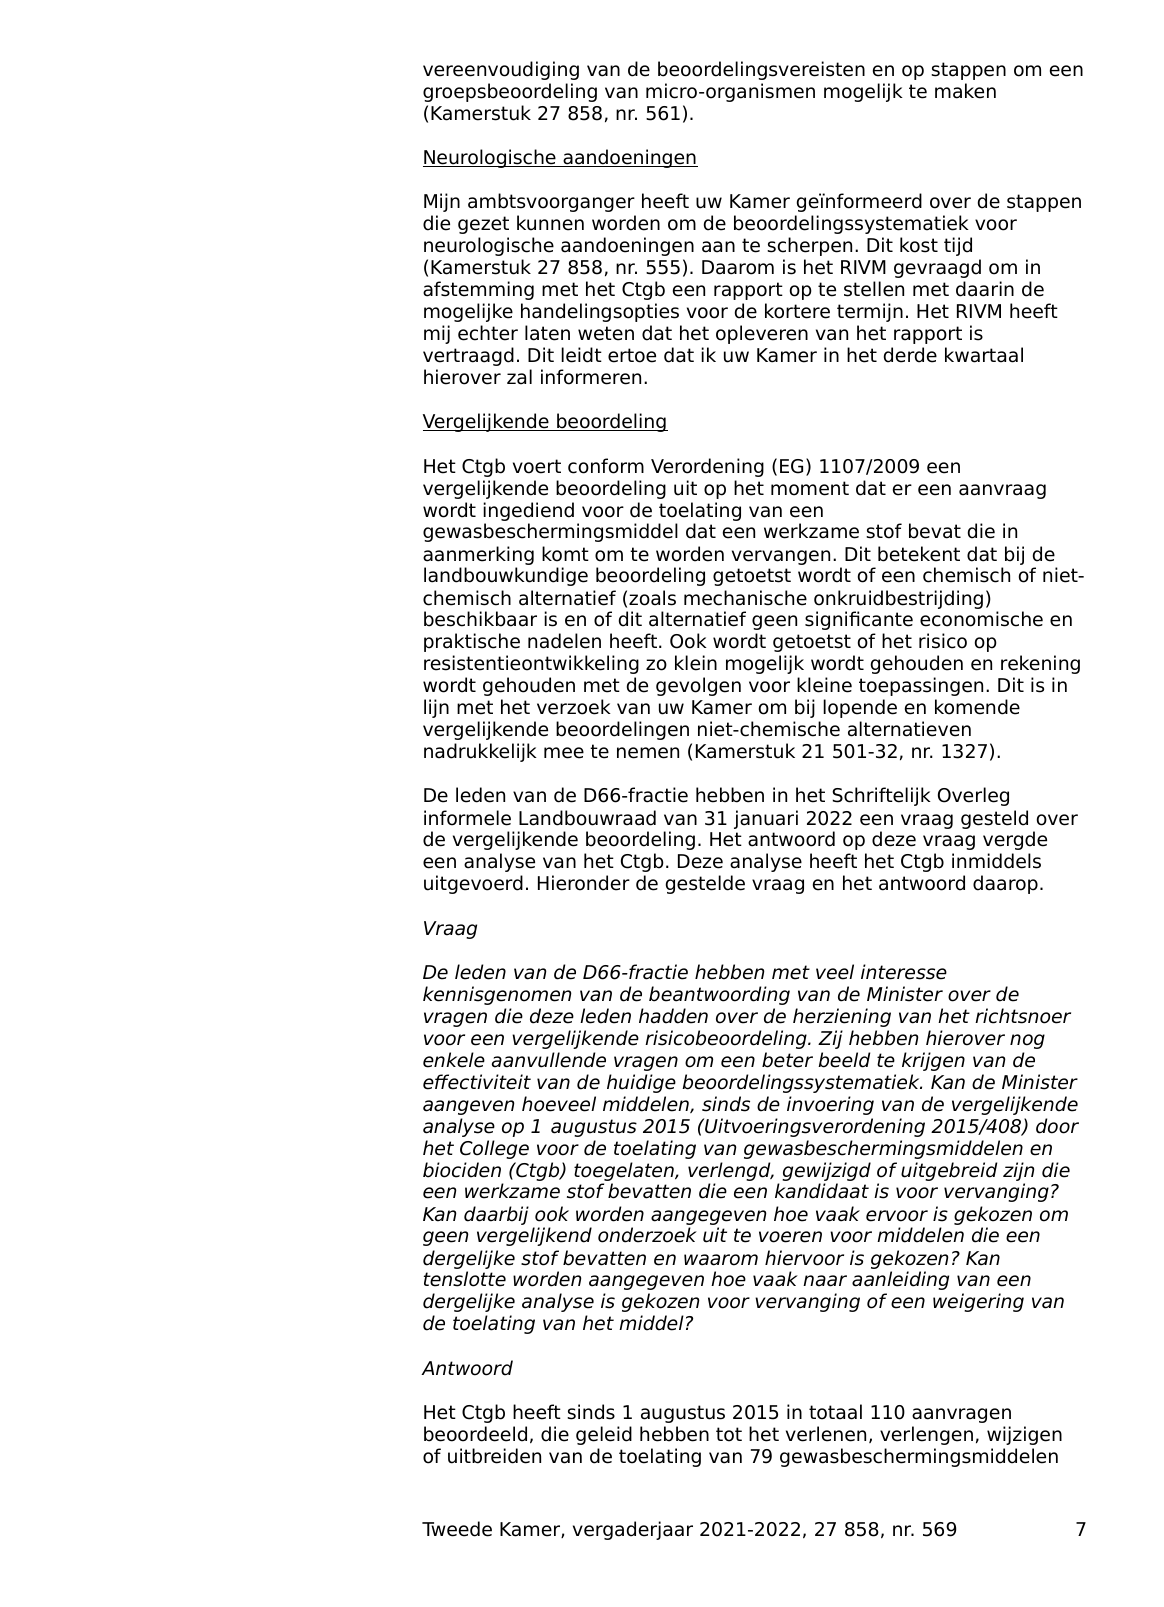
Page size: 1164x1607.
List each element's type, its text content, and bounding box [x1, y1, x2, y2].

subtitle Antwoord [422, 1357, 1087, 1379]
text De leden van de D66-fractie hebben in het Schriftelijk Overleg informele Landbouwraad van 31 januari 2022 een vraag gesteld over de vergelijkende beoordeling. Het antwoord op deze vraag vergde een analyse van het Ctgb. Deze analyse heeft het Ctgb inmiddels uitgevoerd. Hieronder de gestelde vraag en het antwoord daarop. [422, 785, 1087, 895]
subtitle Vraag [422, 917, 1087, 939]
text De leden van de D66-fractie hebben met veel interesse kennisgenomen van de beantwoording van de Minister over de vragen die deze leden hadden over de herziening van het richtsnoer voor een vergelijkende risicobeoordeling. Zij hebben hierover nog enkele aanvullende vragen om een beter beeld te krijgen van de effectiviteit van de huidige beoordelingssystematiek. Kan de Minister aangeven hoeveel middelen, sinds de invoering van de vergelijkende analyse op 1 augustus 2015 (Uitvoeringsverordening 2015/408) door het College voor de toelating van gewasbeschermingsmiddelen en biociden (Ctgb) toegelaten, verlengd, gewijzigd of uitgebreid zijn die een werkzame stof bevatten die een kandidaat is voor vervanging? Kan daarbij ook worden aangegeven hoe vaak ervoor is gekozen om geen vergelijkend onderzoek uit te voeren voor middelen die een dergelijke stof bevatten en waarom hiervoor is gekozen? Kan tenslotte worden aangegeven hoe vaak naar aanleiding van een dergelijke analyse is gekozen voor vervanging of een weigering van de toelating van het middel? [422, 962, 1087, 1335]
text Het Ctgb heeft sinds 1 augustus 2015 in totaal 110 aanvragen beoordeeld, die geleid hebben tot het verlenen, verlengen, wijzigen of uitbreiden van de toelating van 79 gewasbeschermingsmiddelen [422, 1402, 1087, 1468]
text Het Ctgb voert conform Verordening (EG) 1107/2009 een vergelijkende beoordeling uit op het moment dat er een aanvraag wordt ingediend voor de toelating van een gewasbeschermingsmiddel dat een werkzame stof bevat die in aanmerking komt om te worden vervangen. Dit betekent dat bij de landbouwkundige beoordeling getoetst wordt of een chemisch of niet-chemisch alternatief (zoals mechanische onkruidbestrijding) beschikbaar is en of dit alternatief geen significante economische en praktische nadelen heeft. Ook wordt getoetst of het risico op resistentieontwikkeling zo klein mogelijk wordt gehouden en rekening wordt gehouden met de gevolgen voor kleine toepassingen. Dit is in lijn met het verzoek van uw Kamer om bij lopende en komende vergelijkende beoordelingen niet-chemische alternatieven nadrukkelijk mee te nemen (Kamerstuk 21 501-32, nr. 1327). [422, 456, 1087, 763]
text Mijn ambtsvoorganger heeft uw Kamer geïnformeerd over de stappen die gezet kunnen worden om de beoordelingssystematiek voor neurologische aandoeningen aan te scherpen. Dit kost tijd (Kamerstuk 27 858, nr. 555). Daarom is het RIVM gevraagd om in afstemming met het Ctgb een rapport op te stellen met daarin de mogelijke handelingsopties voor de kortere termijn. Het RIVM heeft mij echter laten weten dat het opleveren van het rapport is vertraagd. Dit leidt ertoe dat ik uw Kamer in het derde kwartaal hierover zal informeren. [422, 191, 1087, 389]
subtitle Vergelijkende beoordeling [422, 411, 1087, 433]
subtitle Neurologische aandoeningen [422, 147, 1087, 169]
text vereenvoudiging van de beoordelingsvereisten en op stappen om een groepsbeoordeling van micro-organismen mogelijk te maken (Kamerstuk 27 858, nr. 561). [422, 59, 1087, 125]
